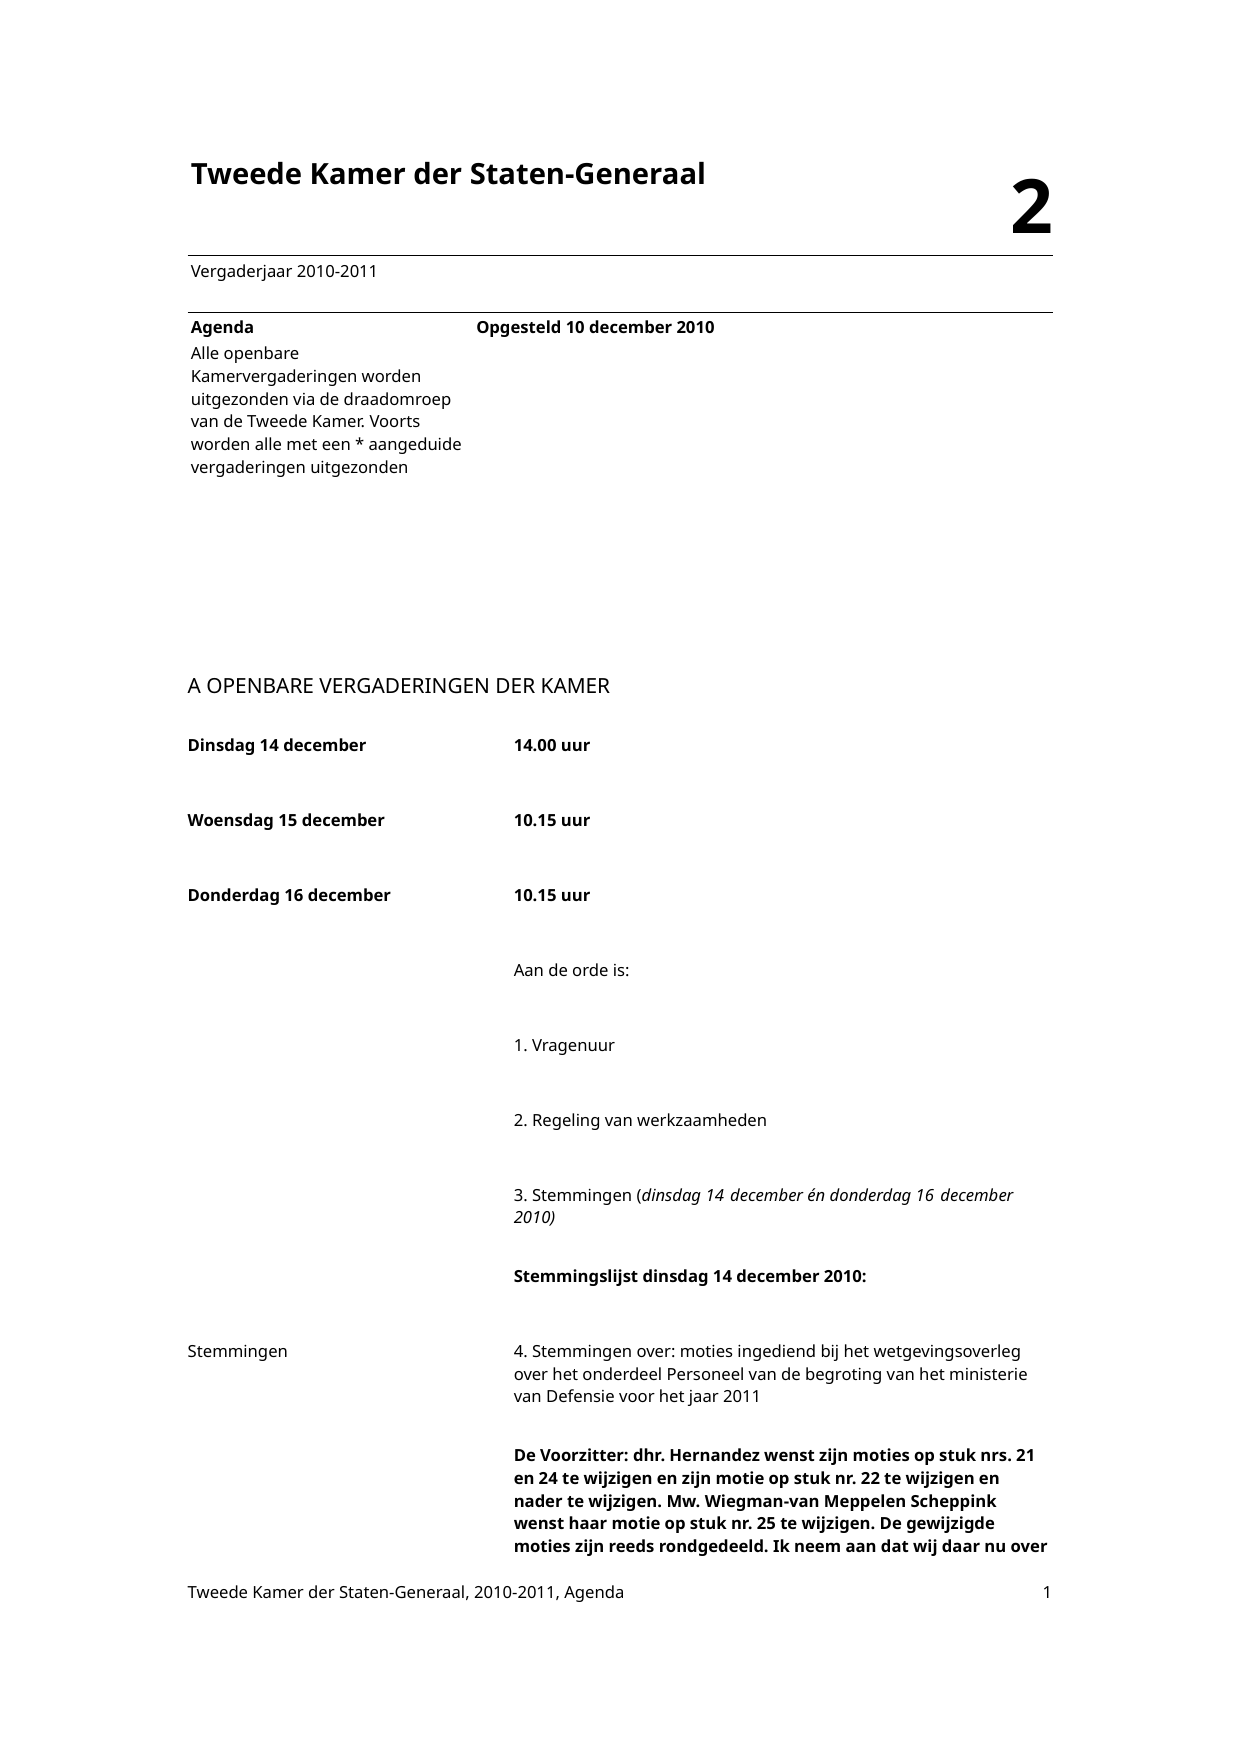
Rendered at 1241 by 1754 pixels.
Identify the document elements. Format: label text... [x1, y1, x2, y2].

table_cell [188, 1105, 490, 1180]
table_cell Stemmingslijst dinsdag 14 december 2010: [510, 1262, 1053, 1337]
table_cell Woensdag 15 december [188, 805, 490, 880]
table_header Dinsdag 14 december [188, 730, 490, 805]
table_cell 2. Regeling van werkzaamheden [510, 1105, 1053, 1180]
table_cell Opgesteld 10 december 2010 [473, 313, 1053, 339]
table_cell [188, 1030, 490, 1105]
table_cell De Voorzitter: dhr. Hernandez wenst zijn moties op stuk nrs. 21 en 24 te wijzigen en zijn motie op stuk nr. 22 te wijzigen en nader te wijzigen. Mw. Wiegman-van Meppelen Scheppink wenst haar motie op stuk nr. 25 te wijzigen. De gewijzigde moties zijn reeds rondgedeeld. Ik neem aan dat wij daar nu over [510, 1441, 1053, 1560]
table_cell [473, 256, 1053, 312]
table_cell Stemmingen [188, 1337, 490, 1441]
table_cell 1. Vragenuur [510, 1030, 1053, 1105]
table_cell Vergaderjaar 2010-2011 [188, 256, 473, 312]
table_cell Alle openbare Kamervergaderingen worden uitgezonden via de draadomroep van de Tweede Kamer. Voorts worden alle met een * aangeduide vergaderingen uitgezonden [188, 339, 473, 553]
table_cell [490, 880, 510, 955]
table_cell [490, 1337, 510, 1441]
subtitle A OPENBARE VERGADERINGEN DER KAMER [187, 672, 1053, 700]
table_cell [490, 1105, 510, 1180]
table_cell [490, 1262, 510, 1337]
table_cell [490, 805, 510, 880]
table_cell 3. Stemmingen (dinsdag 14 december én donderdag 16 december 2010) [510, 1180, 1053, 1262]
table_cell [490, 955, 510, 1030]
table_cell 10.15 uur [510, 805, 1053, 880]
table_cell [188, 1180, 490, 1262]
table_cell Aan de orde is: [510, 955, 1053, 1030]
table_cell 10.15 uur [510, 880, 1053, 955]
table_cell [490, 1441, 510, 1560]
table_header 14.00 uur [510, 730, 1053, 805]
table_header 2 [880, 150, 1053, 255]
table_header Tweede Kamer der Staten-Generaal [188, 150, 879, 255]
table_cell Donderdag 16 december [188, 880, 490, 955]
table_cell [188, 1262, 490, 1337]
table_cell 4. Stemmingen over: moties ingediend bij het wetgevingsoverleg over het onderdeel Personeel van de begroting van het ministerie van Defensie voor het jaar 2011 [510, 1337, 1053, 1441]
table_header [490, 730, 510, 805]
table_cell [188, 1441, 490, 1560]
table_cell [490, 1180, 510, 1262]
table_cell [188, 955, 490, 1030]
table_cell [473, 339, 1053, 553]
table_cell Agenda [188, 313, 473, 339]
table_cell [490, 1030, 510, 1105]
